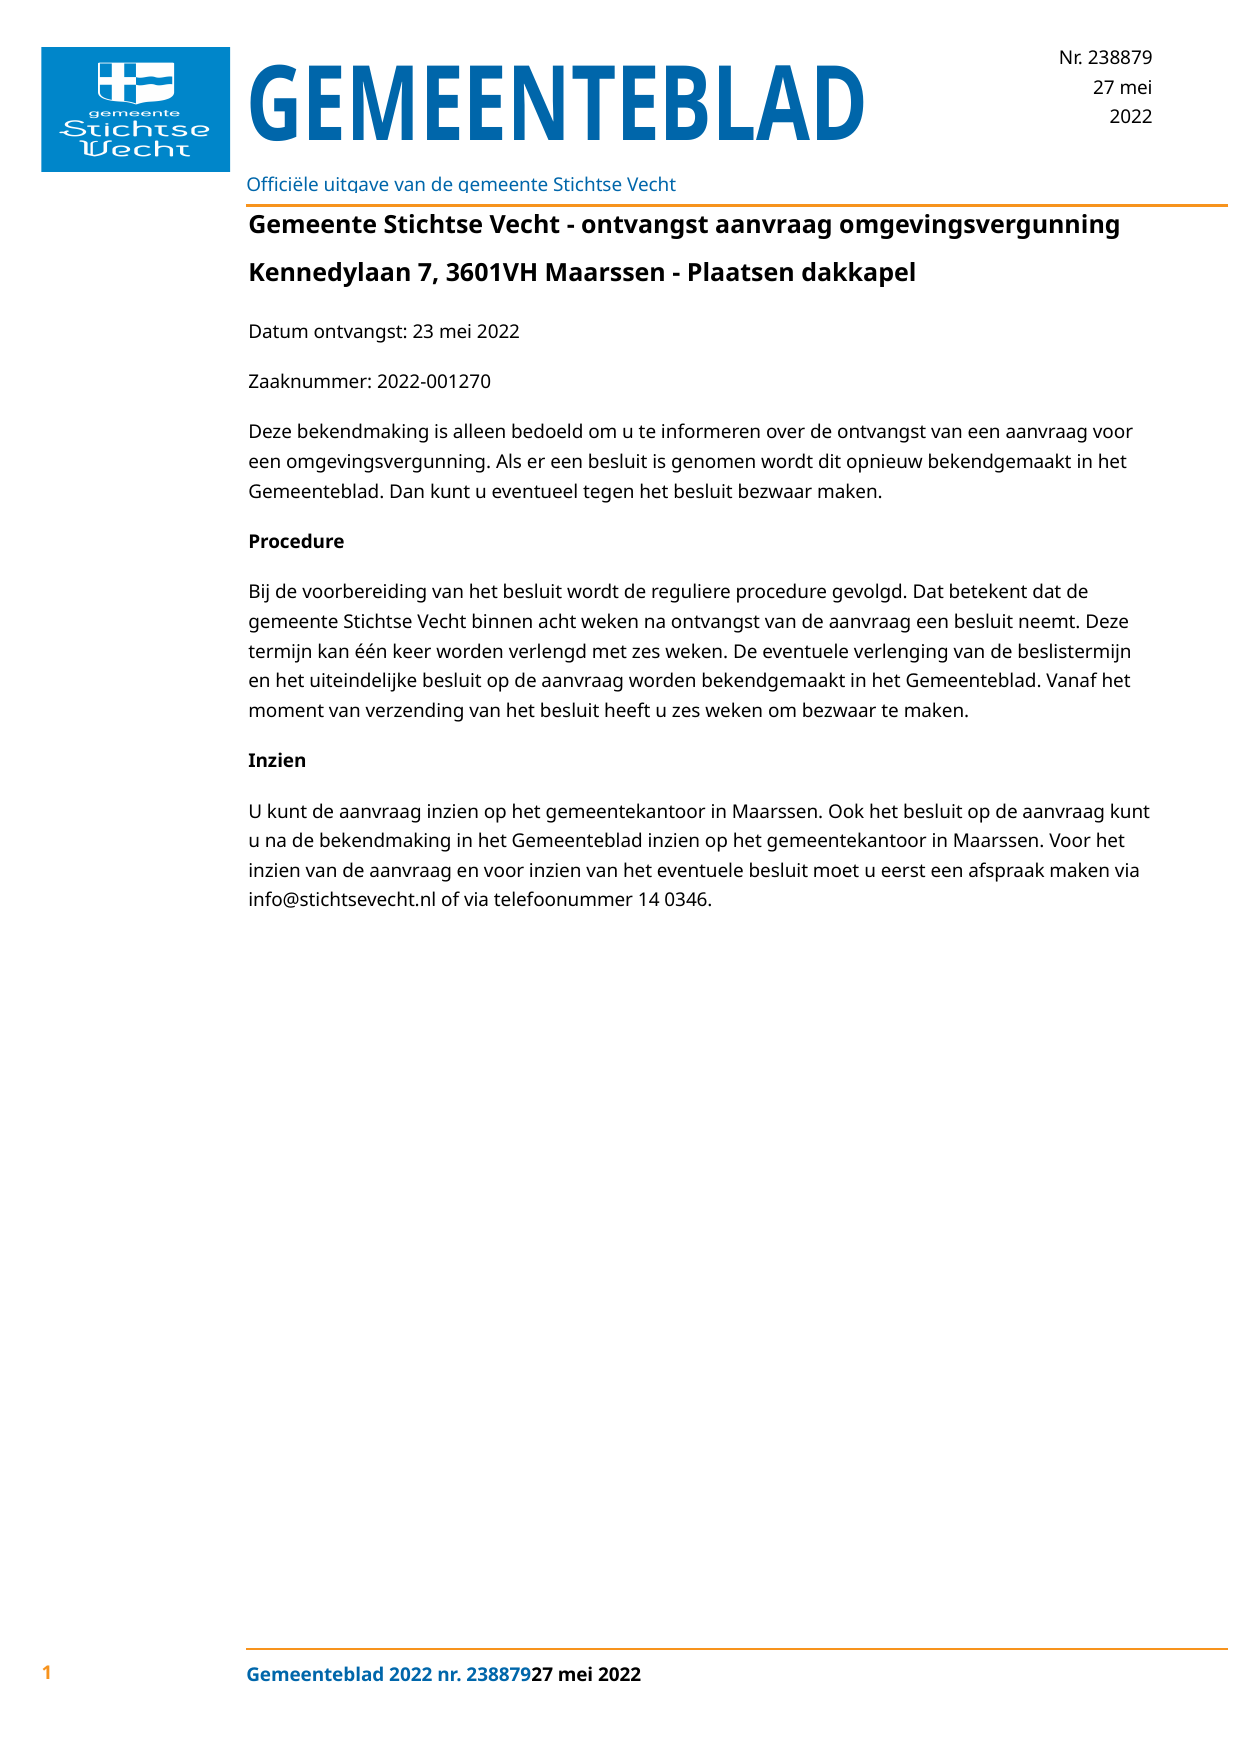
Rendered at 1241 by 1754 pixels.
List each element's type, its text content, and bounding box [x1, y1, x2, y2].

text Zaaknummer: 2022-001270 [248, 368, 1152, 394]
text Inzien [248, 747, 1152, 773]
picture [137, 63, 174, 103]
text Gemeente Stichtse Vecht - ontvangst aanvraag omgevingsvergunning Kennedylaan 7, 3601VH Maarssen - Plaatsen dakkapel [248, 207, 1152, 288]
text Procedure [248, 528, 1152, 554]
text U kunt de aanvraag inzien op het gemeentekantoor in Maarssen. Ook het besluit op de aanvraag kunt u na de bekendmaking in het Gemeenteblad inzien op het gemeentekantoor in Maarssen. Voor het inzien van de aanvraag en voor inzien van het eventuele besluit moet u eerst een afspraak maken via info@stichtsevecht.nl of via telefoonummer 14 0346. [248, 798, 1152, 912]
text Deze bekendmaking is alleen bedoeld om u te informeren over de ontvangst van een aanvraag voor een omgevingsvergunning. Als er een besluit is genomen wordt dit opnieuw bekendgemaakt in het Gemeenteblad. Dan kunt u eventueel tegen het besluit bezwaar maken. [248, 419, 1152, 504]
picture [99, 63, 135, 101]
text Bij de voorbereiding van het besluit wordt de reguliere procedure gevolgd. Dat betekent dat de gemeente Stichtse Vecht binnen acht weken na ontvangst van de aanvraag een besluit neemt. Deze termijn kan één keer worden verlengd met zes weken. De eventuele verlenging van de beslistermijn en het uiteindelijke besluit op de aanvraag worden bekendgemaakt in het Gemeenteblad. Vanaf het moment van verzending van het besluit heeft u zes weken om bezwaar te maken. [248, 579, 1152, 723]
text Datum ontvangst: 23 mei 2022 [248, 318, 1152, 344]
